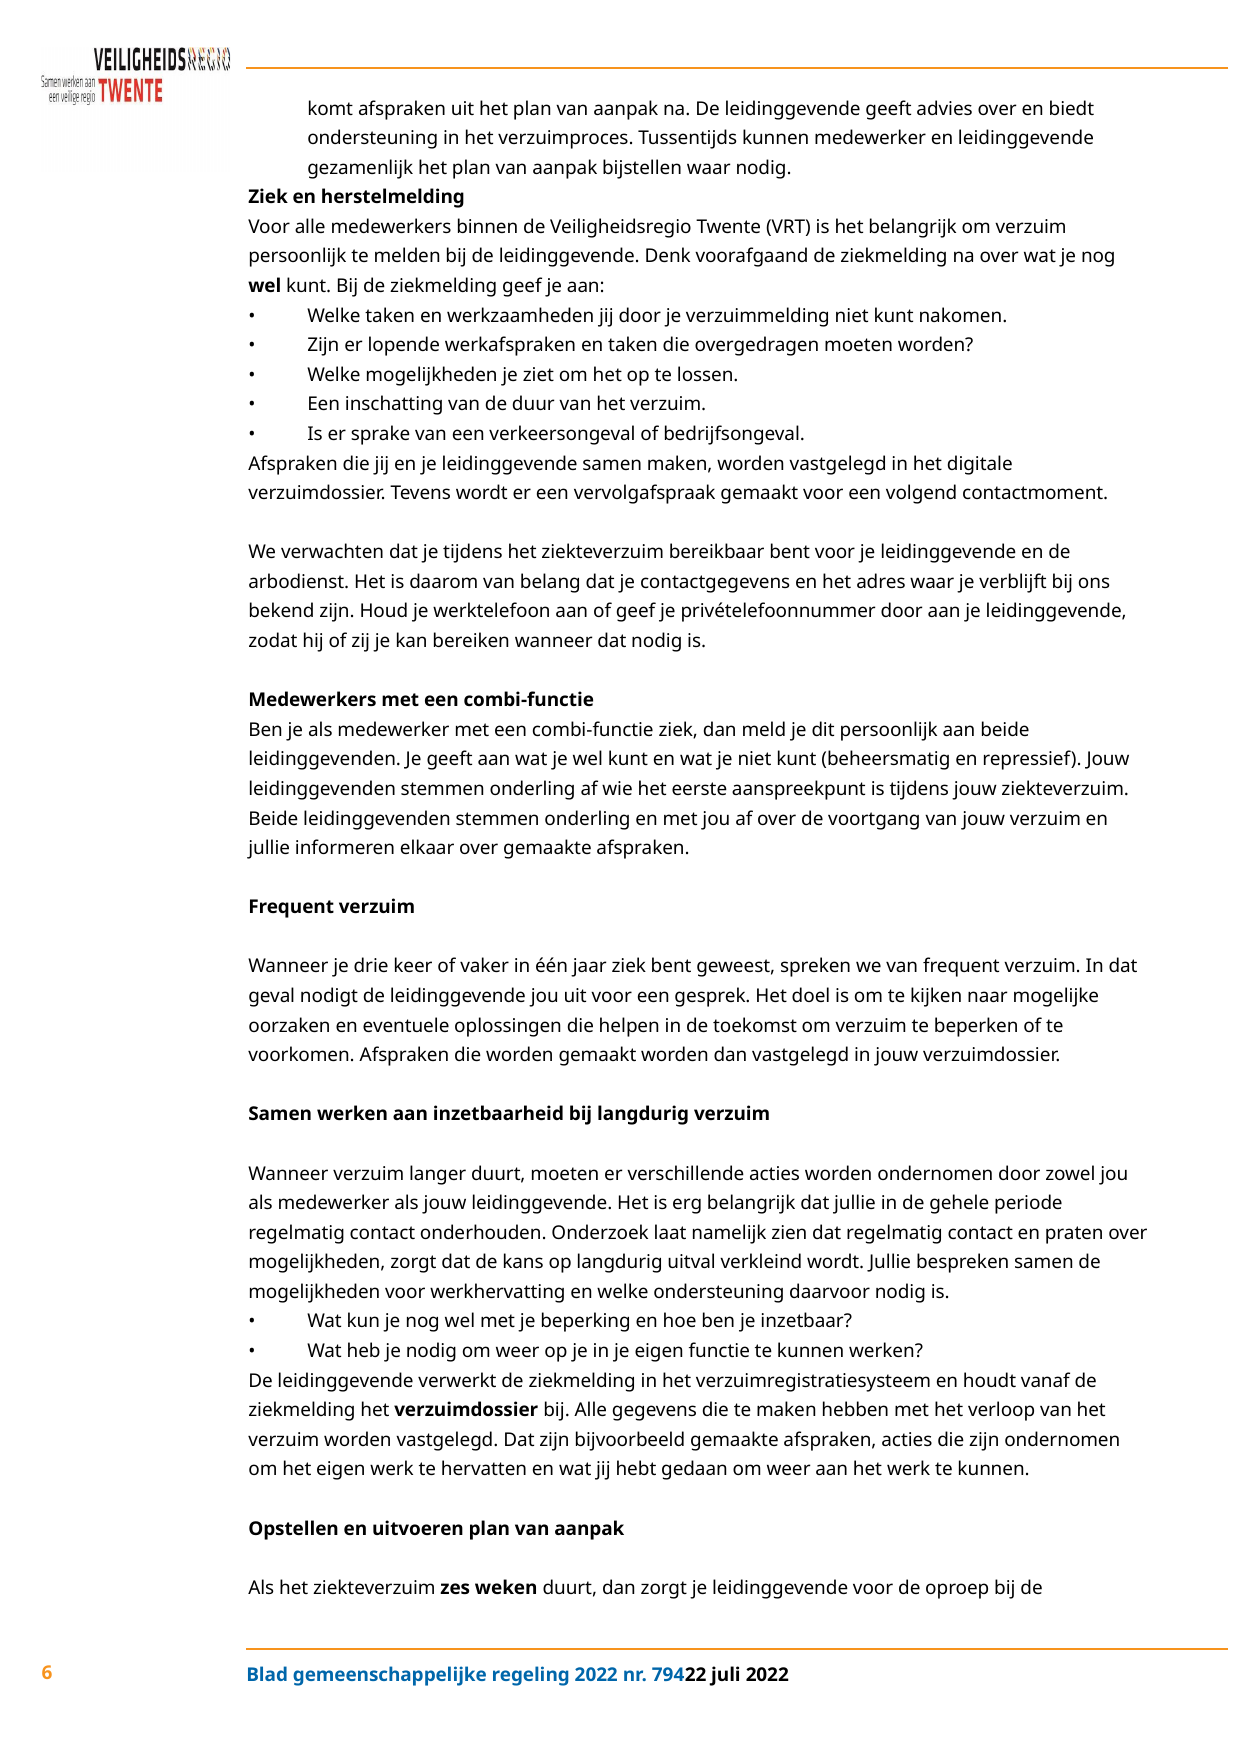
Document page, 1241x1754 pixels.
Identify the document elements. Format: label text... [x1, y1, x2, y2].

text We verwachten dat je tijdens het ziekteverzuim bereikbaar bent voor je leidinggevende en de arbodienst. Het is daarom van belang dat je contactgegevens en het adres waar je verblijft bij ons bekend zijn. Houd je werktelefoon aan of geef je privételefoonnummer door aan je leidinggevende, zodat hij of zij je kan bereiken wanneer dat nodig is. [248, 538, 1152, 653]
text Samen werken aan inzetbaarheid bij langdurig verzuim [248, 1101, 1152, 1126]
text Opstellen en uitvoeren plan van aanpak [248, 1515, 1152, 1541]
text Ziek en herstelmelding [248, 183, 1152, 209]
text Wanneer je drie keer of vaker in één jaar ziek bent geweest, spreken we van frequent verzuim. In dat geval nodigt de leidinggevende jou uit voor een gesprek. Het doel is om te kijken naar mogelijke oorzaken en eventuele oplossingen die helpen in de toekomst om verzuim te beperken of te voorkomen. Afspraken die worden gemaakt worden dan vastgelegd in jouw verzuimdossier. [248, 953, 1152, 1067]
list Een inschatting van de duur van het verzuim. [248, 391, 1152, 416]
text Voor alle medewerkers binnen de Veiligheidsregio Twente (VRT) is het belangrijk om verzuim persoonlijk te melden bij de leidinggevende. Denk voorafgaand de ziekmelding na over wat je nog wel kunt. Bij de ziekmelding geef je aan: [248, 213, 1152, 298]
list Zijn er lopende werkafspraken en taken die overgedragen moeten worden? [248, 331, 1152, 357]
list komt afspraken uit het plan van aanpak na. De leidinggevende geeft advies over en biedt ondersteuning in het verzuimproces. Tussentijds kunnen medewerker en leidinggevende gezamenlijk het plan van aanpak bijstellen waar nodig. [248, 95, 1152, 180]
list Welke taken en werkzaamheden jij door je verzuimmelding niet kunt nakomen. [248, 302, 1152, 328]
text Frequent verzuim [248, 893, 1152, 919]
list Is er sprake van een verkeersongeval of bedrijfsongeval. [248, 420, 1152, 446]
text Afspraken die jij en je leidinggevende samen maken, worden vastgelegd in het digitale verzuimdossier. Tevens wordt er een vervolgafspraak gemaakt voor een volgend contactmoment. [248, 450, 1152, 505]
text De leidinggevende verwerkt de ziekmelding in het verzuimregistratiesysteem en houdt vanaf de ziekmelding het verzuimdossier bij. Alle gegevens die te maken hebben met het verloop van het verzuim worden vastgelegd. Dat zijn bijvoorbeeld gemaakte afspraken, acties die zijn ondernomen om het eigen werk te hervatten en wat jij hebt gedaan om weer aan het werk te kunnen. [248, 1367, 1152, 1481]
picture [41, 47, 231, 172]
text Als het ziekteverzuim zes weken duurt, dan zorgt je leidinggevende voor de oproep bij de [248, 1574, 1152, 1600]
list Welke mogelijkheden je ziet om het op te lossen. [248, 361, 1152, 387]
text Medewerkers met een combi-functie [248, 686, 1152, 712]
text Ben je als medewerker met een combi-functie ziek, dan meld je dit persoonlijk aan beide leidinggevenden. Je geeft aan wat je wel kunt en wat je niet kunt (beheersmatig en repressief). Jouw leidinggevenden stemmen onderling af wie het eerste aanspreekpunt is tijdens jouw ziekteverzuim. Beide leidinggevenden stemmen onderling en met jou af over de voortgang van jouw verzuim en jullie informeren elkaar over gemaakte afspraken. [248, 716, 1152, 860]
list Wat kun je nog wel met je beperking en hoe ben je inzetbaar? [248, 1308, 1152, 1333]
list Wat heb je nodig om weer op je in je eigen functie te kunnen werken? [248, 1337, 1152, 1363]
text Wanneer verzuim langer duurt, moeten er verschillende acties worden ondernomen door zowel jou als medewerker als jouw leidinggevende. Het is erg belangrijk dat jullie in de gehele periode regelmatig contact onderhouden. Onderzoek laat namelijk zien dat regelmatig contact en praten over mogelijkheden, zorgt dat de kans op langdurig uitval verkleind wordt. Jullie bespreken samen de mogelijkheden voor werkhervatting en welke ondersteuning daarvoor nodig is. [248, 1160, 1152, 1304]
